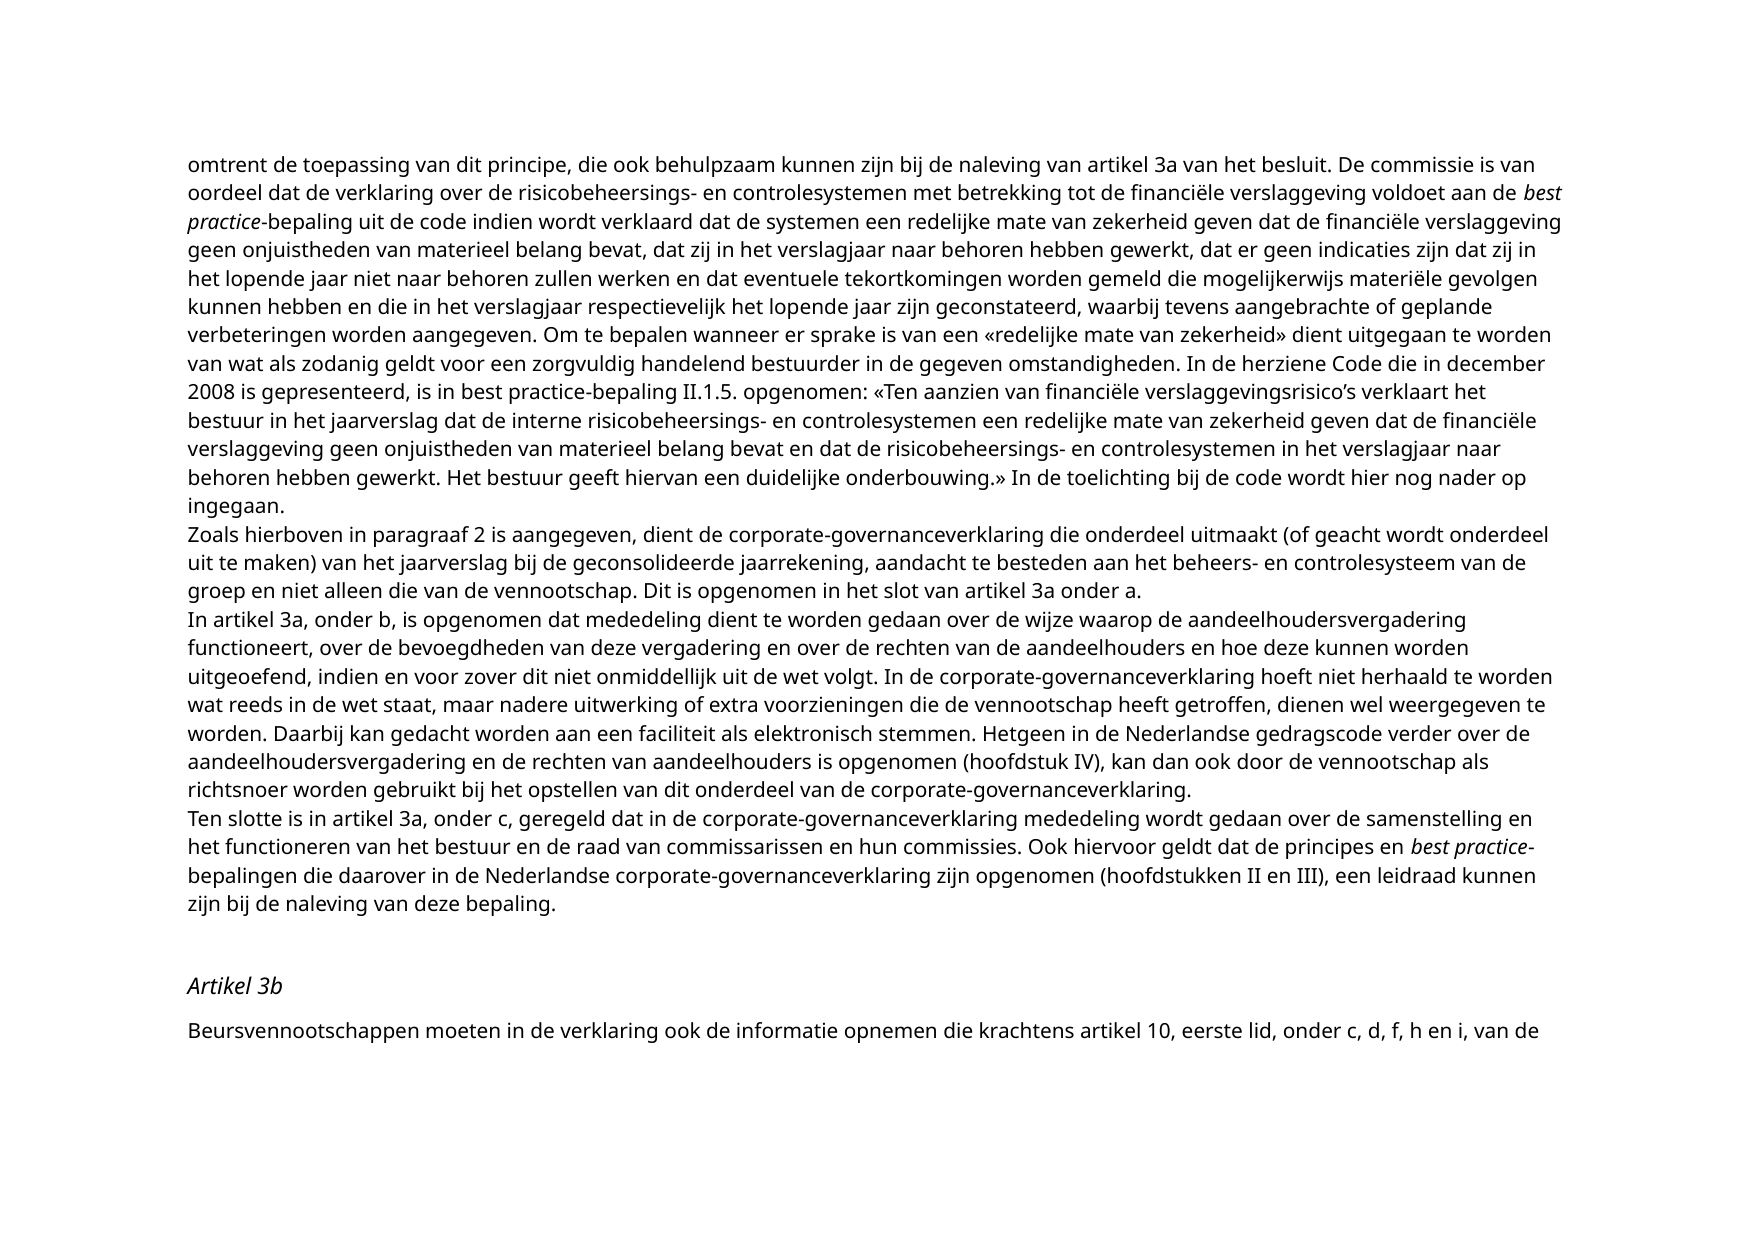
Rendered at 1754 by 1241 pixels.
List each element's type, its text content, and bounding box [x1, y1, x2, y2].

text Artikel 3b [187, 970, 1566, 1002]
text Ten slotte is in artikel 3a, onder c, geregeld dat in de corporate-governanceverklaring mededeling wordt gedaan over de samenstelling en het functioneren van het bestuur en de raad van commissarissen en hun commissies. Ook hiervoor geldt dat de principes en best practice-bepalingen die daarover in de Nederlandse corporate-governanceverklaring zijn opgenomen (hoofdstukken II en III), een leidraad kunnen zijn bij de naleving van deze bepaling. [187, 804, 1566, 918]
text Beursvennootschappen moeten in de verklaring ook de informatie opnemen die krachtens artikel 10, eerste lid, onder c, d, f, h en i, van de [187, 1017, 1566, 1045]
text In artikel 3a, onder b, is opgenomen dat mededeling dient te worden gedaan over de wijze waarop de aandeelhoudersvergadering functioneert, over de bevoegdheden van deze vergadering en over de rechten van de aandeelhouders en hoe deze kunnen worden uitgeoefend, indien en voor zover dit niet onmiddellijk uit de wet volgt. In de corporate-governanceverklaring hoeft niet herhaald te worden wat reeds in de wet staat, maar nadere uitwerking of extra voorzieningen die de vennootschap heeft getroffen, dienen wel weergegeven te worden. Daarbij kan gedacht worden aan een faciliteit als elektronisch stemmen. Hetgeen in de Nederlandse gedragscode verder over de aandeelhoudersvergadering en de rechten van aandeelhouders is opgenomen (hoofdstuk IV), kan dan ook door de vennootschap als richtsnoer worden gebruikt bij het opstellen van dit onderdeel van de corporate-governanceverklaring. [187, 605, 1566, 804]
text Zoals hierboven in paragraaf 2 is aangegeven, dient de corporate-governanceverklaring die onderdeel uitmaakt (of geacht wordt onderdeel uit te maken) van het jaarverslag bij de geconsolideerde jaarrekening, aandacht te besteden aan het beheers- en controlesysteem van de groep en niet alleen die van de vennootschap. Dit is opgenomen in het slot van artikel 3a onder a. [187, 520, 1566, 605]
text omtrent de toepassing van dit principe, die ook behulpzaam kunnen zijn bij de naleving van artikel 3a van het besluit. De commissie is van oordeel dat de verklaring over de risicobeheersings- en controlesystemen met betrekking tot de financiële verslaggeving voldoet aan de best practice-bepaling uit de code indien wordt verklaard dat de systemen een redelijke mate van zekerheid geven dat de financiële verslaggeving geen onjuistheden van materieel belang bevat, dat zij in het verslagjaar naar behoren hebben gewerkt, dat er geen indicaties zijn dat zij in het lopende jaar niet naar behoren zullen werken en dat eventuele tekortkomingen worden gemeld die mogelijkerwijs materiële gevolgen kunnen hebben en die in het verslagjaar respectievelijk het lopende jaar zijn geconstateerd, waarbij tevens aangebrachte of geplande verbeteringen worden aangegeven. Om te bepalen wanneer er sprake is van een «redelijke mate van zekerheid» dient uitgegaan te worden van wat als zodanig geldt voor een zorgvuldig handelend bestuurder in de gegeven omstandigheden. In de herziene Code die in december 2008 is gepresenteerd, is in best practice-bepaling II.1.5. opgenomen: «Ten aanzien van financiële verslaggevingsrisico’s verklaart het bestuur in het jaarverslag dat de interne risicobeheersings- en controlesystemen een redelijke mate van zekerheid geven dat de financiële verslaggeving geen onjuistheden van materieel belang bevat en dat de risicobeheersings- en controlesystemen in het verslagjaar naar behoren hebben gewerkt. Het bestuur geeft hiervan een duidelijke onderbouwing.» In de toelichting bij de code wordt hier nog nader op ingegaan. [187, 150, 1566, 520]
